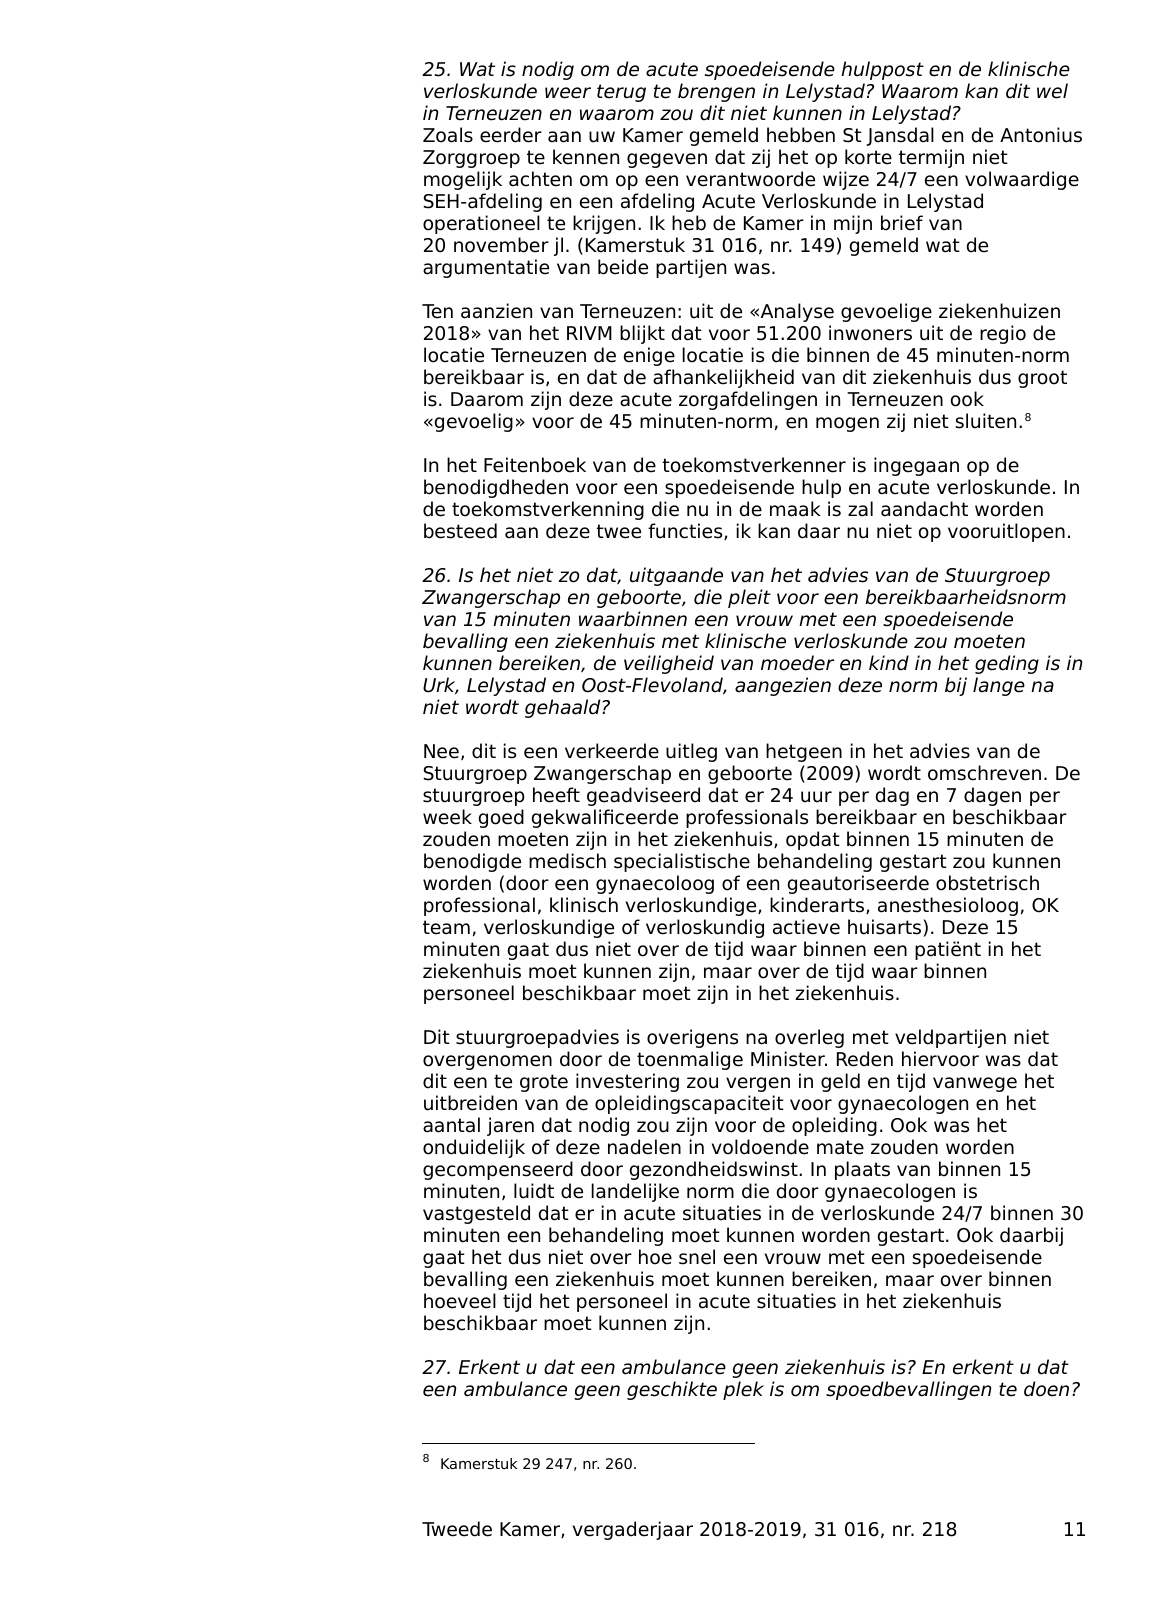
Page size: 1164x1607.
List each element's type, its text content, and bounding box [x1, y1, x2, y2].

text Nee, dit is een verkeerde uitleg van hetgeen in het advies van de Stuurgroep Zwangerschap en geboorte (2009) wordt omschreven. De stuurgroep heeft geadviseerd dat er 24 uur per dag en 7 dagen per week goed gekwalificeerde professionals bereikbaar en beschikbaar zouden moeten zijn in het ziekenhuis, opdat binnen 15 minuten de benodigde medisch specialistische behandeling gestart zou kunnen worden (door een gynaecoloog of een geautoriseerde obstetrisch professional, klinisch verloskundige, kinderarts, anesthesioloog, OK team, verloskundige of verloskundig actieve huisarts). Deze 15 minuten gaat dus niet over de tijd waar binnen een patiënt in het ziekenhuis moet kunnen zijn, maar over de tijd waar binnen personeel beschikbaar moet zijn in het ziekenhuis. [422, 741, 1087, 1005]
text 25. Wat is nodig om de acute spoedeisende hulppost en de klinische verloskunde weer terug te brengen in Lelystad? Waarom kan dit wel in Terneuzen en waarom zou dit niet kunnen in Lelystad? [422, 59, 1087, 125]
text 27. Erkent u dat een ambulance geen ziekenhuis is? En erkent u dat een ambulance geen geschikte plek is om spoedbevallingen te doen? [422, 1357, 1087, 1401]
text 26. Is het niet zo dat, uitgaande van het advies van de Stuurgroep Zwangerschap en geboorte, die pleit voor een bereikbaarheidsnorm van 15 minuten waarbinnen een vrouw met een spoedeisende bevalling een ziekenhuis met klinische verloskunde zou moeten kunnen bereiken, de veiligheid van moeder en kind in het geding is in Urk, Lelystad en Oost-Flevoland, aangezien deze norm bij lange na niet wordt gehaald? [422, 565, 1087, 719]
text Dit stuurgroepadvies is overigens na overleg met veldpartijen niet overgenomen door de toenmalige Minister. Reden hiervoor was dat dit een te grote investering zou vergen in geld en tijd vanwege het uitbreiden van de opleidingscapaciteit voor gynaecologen en het aantal jaren dat nodig zou zijn voor de opleiding. Ook was het onduidelijk of deze nadelen in voldoende mate zouden worden gecompenseerd door gezondheidswinst. In plaats van binnen 15 minuten, luidt de landelijke norm die door gynaecologen is vastgesteld dat er in acute situaties in de verloskunde 24/7 binnen 30 minuten een behandeling moet kunnen worden gestart. Ook daarbij gaat het dus niet over hoe snel een vrouw met een spoedeisende bevalling een ziekenhuis moet kunnen bereiken, maar over binnen hoeveel tijd het personeel in acute situaties in het ziekenhuis beschikbaar moet kunnen zijn. [422, 1027, 1087, 1335]
text Zoals eerder aan uw Kamer gemeld hebben St Jansdal en de Antonius Zorggroep te kennen gegeven dat zij het op korte termijn niet mogelijk achten om op een verantwoorde wijze 24/7 een volwaardige SEH-afdeling en een afdeling Acute Verloskunde in Lelystad operationeel te krijgen. Ik heb de Kamer in mijn brief van 20 november jl. (Kamerstuk 31 016, nr. 149) gemeld wat de argumentatie van beide partijen was. [422, 125, 1087, 279]
text In het Feitenboek van de toekomstverkenner is ingegaan op de benodigdheden voor een spoedeisende hulp en acute verloskunde. In de toekomstverkenning die nu in de maak is zal aandacht worden besteed aan deze twee functies, ik kan daar nu niet op vooruitlopen. [422, 455, 1087, 543]
text Kamerstuk 29 247, nr. 260. [422, 1452, 1087, 1474]
text Ten aanzien van Terneuzen: uit de «Analyse gevoelige ziekenhuizen 2018» van het RIVM blijkt dat voor 51.200 inwoners uit de regio de locatie Terneuzen de enige locatie is die binnen de 45 minuten-norm bereikbaar is, en dat de afhankelijkheid van dit ziekenhuis dus groot is. Daarom zijn deze acute zorgafdelingen in Terneuzen ook «gevoelig» voor de 45 minuten-norm, en mogen zij niet sluiten. [422, 301, 1087, 433]
